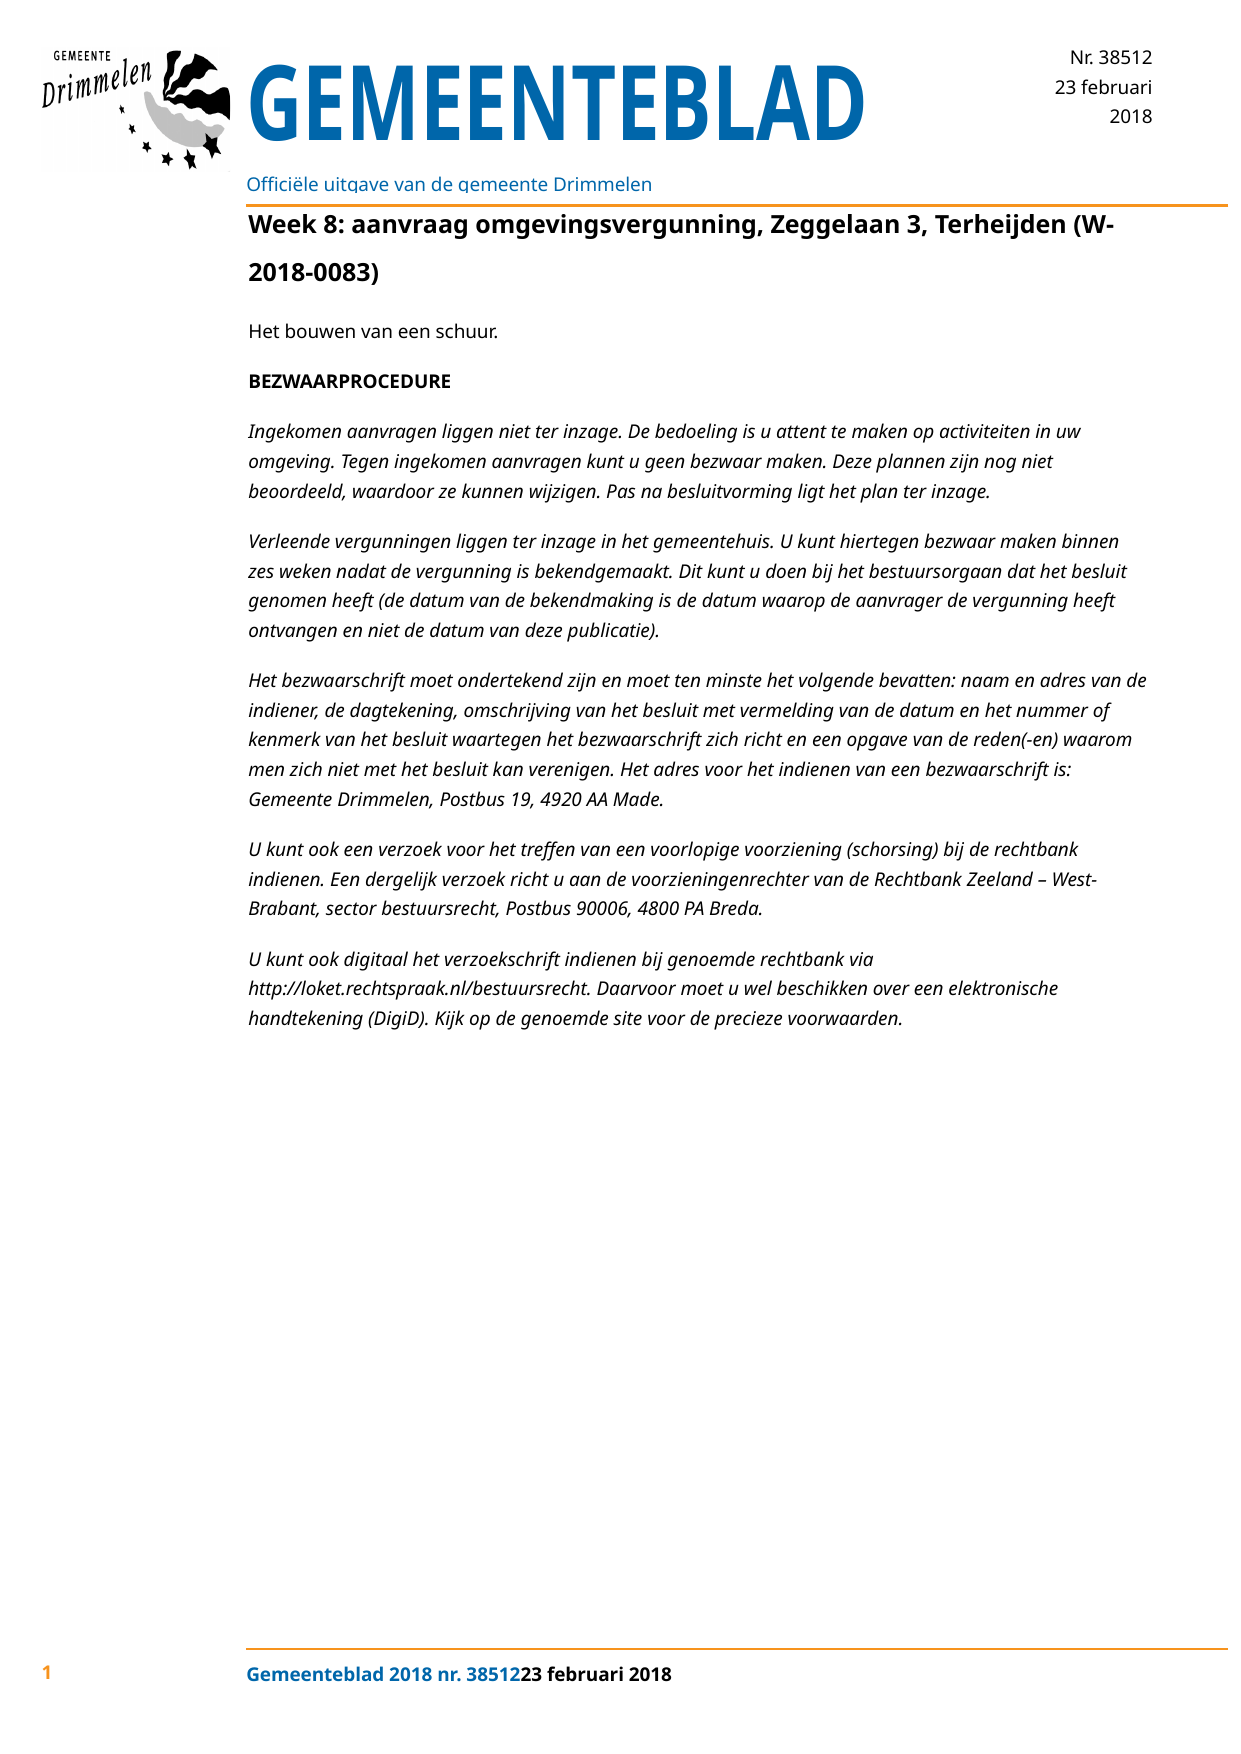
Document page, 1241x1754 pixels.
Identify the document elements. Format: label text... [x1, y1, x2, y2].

text Verleende vergunningen liggen ter inzage in het gemeentehuis. U kunt hiertegen bezwaar maken binnen zes weken nadat de vergunning is bekendgemaakt. Dit kunt u doen bij het bestuursorgaan dat het besluit genomen heeft (de datum van de bekendmaking is de datum waarop de aanvrager de vergunning heeft ontvangen en niet de datum van deze publicatie). [248, 528, 1152, 643]
text BEZWAARPROCEDURE [248, 368, 1152, 394]
text Week 8: aanvraag omgevingsvergunning, Zeggelaan 3, Terheijden (W-2018-0083) [248, 207, 1152, 288]
text U kunt ook een verzoek voor het treffen van een voorlopige voorziening (schorsing) bij de rechtbank indienen. Een dergelijk verzoek richt u aan de voorzieningenrechter van de Rechtbank Zeeland – West-Brabant, sector bestuursrecht, Postbus 90006, 4800 PA Breda. [248, 836, 1152, 921]
text U kunt ook digitaal het verzoekschrift indienen bij genoemde rechtbank via http://loket.rechtspraak.nl/bestuursrecht. Daarvoor moet u wel beschikken over een elektronische handtekening (DigiD). Kijk op de genoemde site voor de precieze voorwaarden. [248, 946, 1152, 1031]
text Het bouwen van een schuur. [248, 318, 1152, 344]
text Ingekomen aanvragen liggen niet ter inzage. De bedoeling is u attent te maken op activiteiten in uw omgeving. Tegen ingekomen aanvragen kunt u geen bezwaar maken. Deze plannen zijn nog niet beoordeeld, waardoor ze kunnen wijzigen. Pas na besluitvorming ligt het plan ter inzage. [248, 419, 1152, 504]
picture [41, 47, 231, 172]
text Het bezwaarschrift moet ondertekend zijn en moet ten minste het volgende bevatten: naam en adres van de indiener, de dagtekening, omschrijving van het besluit met vermelding van de datum en het nummer of kenmerk van het besluit waartegen het bezwaarschrift zich richt en een opgave van de reden(-en) waarom men zich niet met het besluit kan verenigen. Het adres voor het indienen van een bezwaarschrift is: Gemeente Drimmelen, Postbus 19, 4920 AA Made. [248, 667, 1152, 812]
